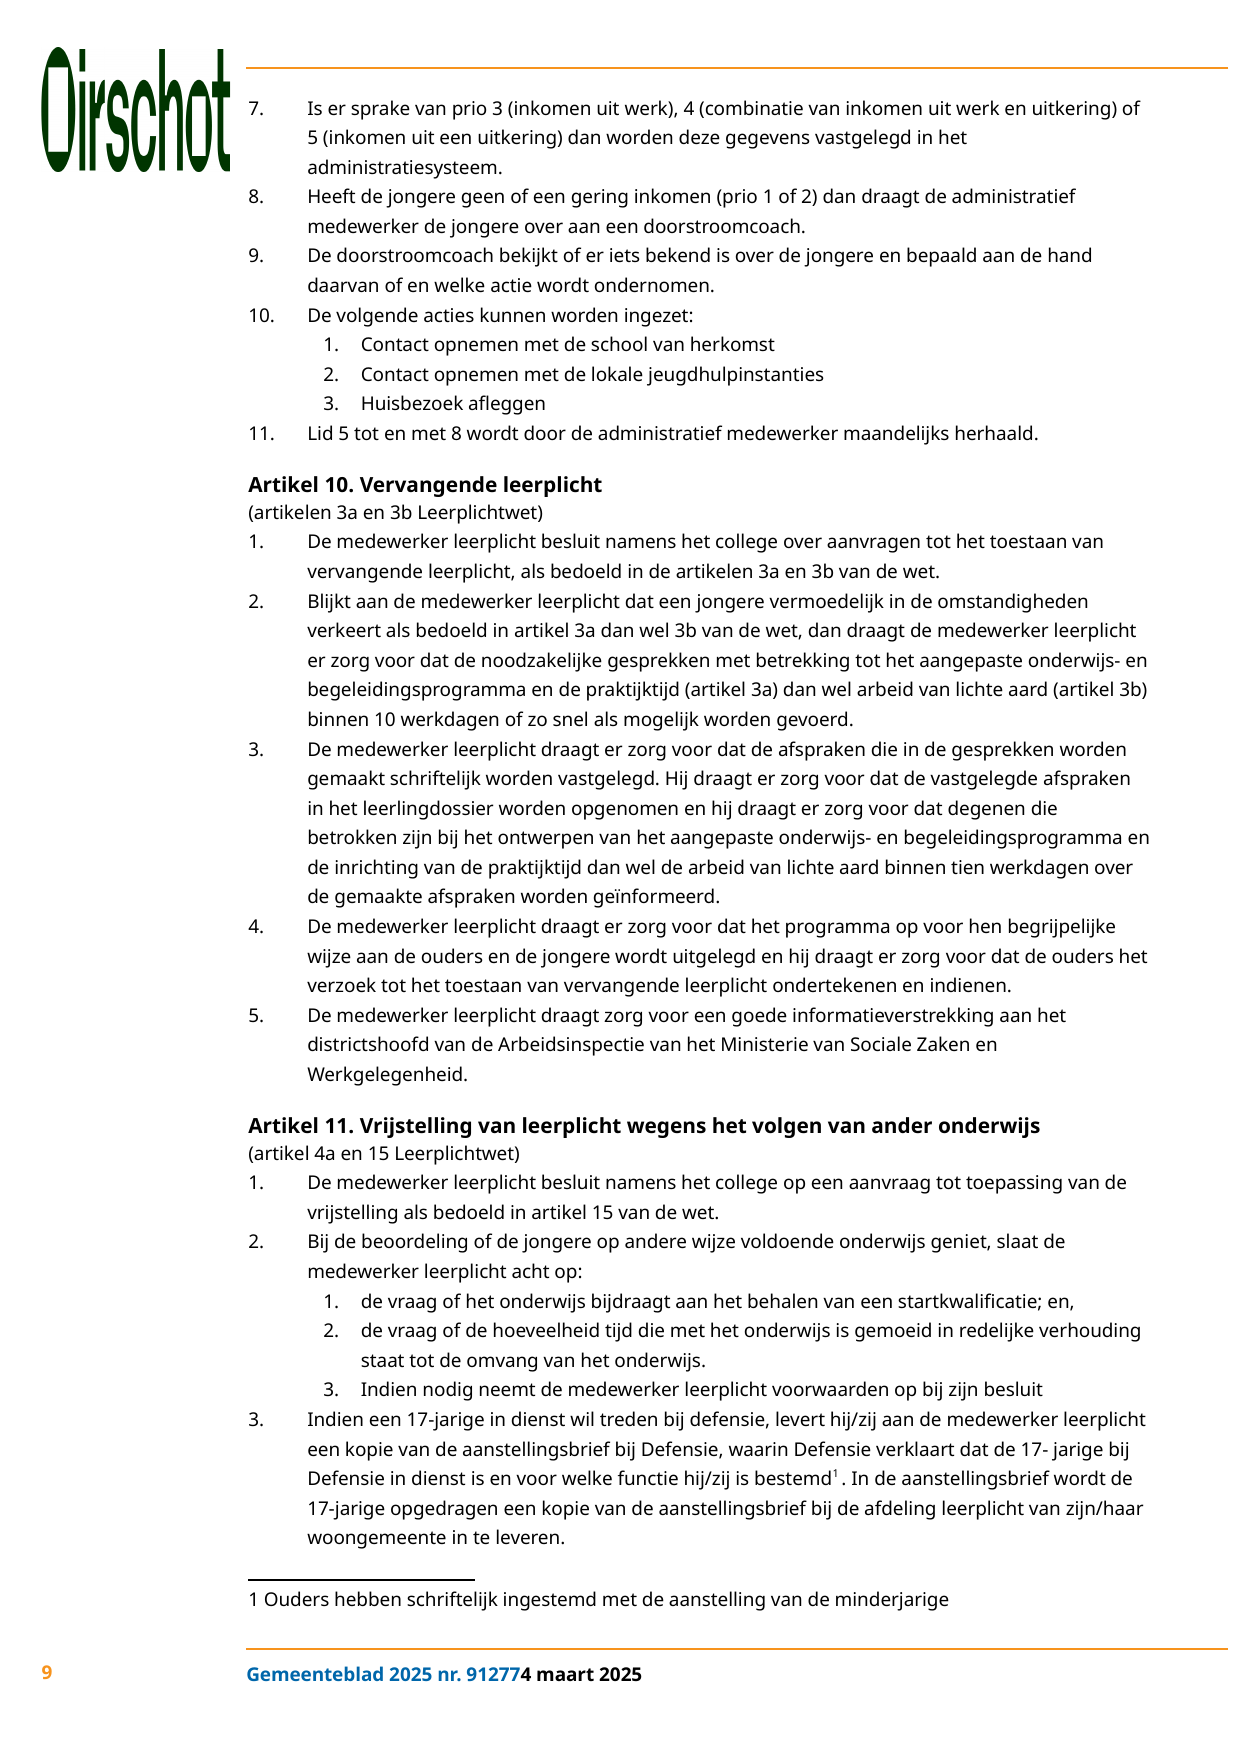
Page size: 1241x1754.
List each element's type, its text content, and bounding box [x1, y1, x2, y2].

list de vraag of de hoeveelheid tijd die met het onderwijs is gemoeid in redelijke verhouding staat tot de omvang van het onderwijs. [323, 1317, 1152, 1373]
list Lid 5 tot en met 8 wordt door de administratief medewerker maandelijks herhaald. [248, 420, 1152, 446]
list Indien nodig neemt de medewerker leerplicht voorwaarden op bij zijn besluit [323, 1377, 1152, 1402]
list De medewerker leerplicht draagt zorg voor een goede informatieverstrekking aan het districtshoofd van de Arbeidsinspectie van het Ministerie van Sociale Zaken en Werkgelegenheid. [248, 1002, 1152, 1087]
text (artikel 4a en 15 Leerplichtwet) [248, 1140, 1152, 1166]
list Bij de beoordeling of de jongere op andere wijze voldoende onderwijs geniet, slaat de medewerker leerplicht acht op: [248, 1229, 1152, 1284]
list Contact opnemen met de school van herkomst [323, 331, 1152, 357]
list Blijkt aan de medewerker leerplicht dat een jongere vermoedelijk in de omstandigheden verkeert als bedoeld in artikel 3a dan wel 3b van de wet, dan draagt de medewerker leerplicht er zorg voor dat de noodzakelijke gesprekken met betrekking tot het aangepaste onderwijs- en begeleidingsprogramma en de praktijktijd (artikel 3a) dan wel arbeid van lichte aard (artikel 3b) binnen 10 werkdagen of zo snel als mogelijk worden gevoerd. [248, 588, 1152, 732]
list De volgende acties kunnen worden ingezet: [248, 302, 1152, 328]
list Ouders hebben schriftelijk ingestemd met de aanstelling van de minderjarige [248, 1586, 1152, 1612]
list De medewerker leerplicht draagt er zorg voor dat de afspraken die in de gesprekken worden gemaakt schriftelijk worden vastgelegd. Hij draagt er zorg voor dat de vastgelegde afspraken in het leerlingdossier worden opgenomen en hij draagt er zorg voor dat degenen die betrokken zijn bij het ontwerpen van het aangepaste onderwijs- en begeleidingsprogramma en de inrichting van de praktijktijd dan wel de arbeid van lichte aard binnen tien werkdagen over de gemaakte afspraken worden geïnformeerd. [248, 736, 1152, 909]
text Artikel 10. Vervangende leerplicht [248, 471, 1152, 499]
text (artikelen 3a en 3b Leerplichtwet) [248, 499, 1152, 525]
list De medewerker leerplicht draagt er zorg voor dat het programma op voor hen begrijpelijke wijze aan de ouders en de jongere wordt uitgelegd en hij draagt er zorg voor dat de ouders het verzoek tot het toestaan van vervangende leerplicht ondertekenen en indienen. [248, 913, 1152, 998]
list De doorstroomcoach bekijkt of er iets bekend is over de jongere en bepaald aan de hand daarvan of en welke actie wordt ondernomen. [248, 243, 1152, 298]
list Is er sprake van prio 3 (inkomen uit werk), 4 (combinatie van inkomen uit werk en uitkering) of 5 (inkomen uit een uitkering) dan worden deze gegevens vastgelegd in het administratiesysteem. [248, 95, 1152, 180]
list Contact opnemen met de lokale jeugdhulpinstanties [323, 361, 1152, 387]
list De medewerker leerplicht besluit namens het college op een aanvraag tot toepassing van de vrijstelling als bedoeld in artikel 15 van de wet. [248, 1169, 1152, 1225]
list de vraag of het onderwijs bijdraagt aan het behalen van een startkwalificatie; en, [323, 1288, 1152, 1314]
list Huisbezoek afleggen [323, 391, 1152, 416]
list De medewerker leerplicht besluit namens het college over aanvragen tot het toestaan van vervangende leerplicht, als bedoeld in de artikelen 3a en 3b van de wet. [248, 529, 1152, 584]
picture [41, 47, 231, 172]
list Heeft de jongere geen of een gering inkomen (prio 1 of 2) dan draagt de administratief medewerker de jongere over aan een doorstroomcoach. [248, 183, 1152, 239]
text Artikel 11. Vrijstelling van leerplicht wegens het volgen van ander onderwijs [248, 1112, 1152, 1140]
list Indien een 17-jarige in dienst wil treden bij defensie, levert hij/zij aan de medewerker leerplicht een kopie van de aanstellingsbrief bij Defensie, waarin Defensie verklaart dat de 17- jarige bij Defensie in dienst is en voor welke functie hij/zij is bestemd. In de aanstellingsbrief wordt de 17-jarige opgedragen een kopie van de aanstellingsbrief bij de afdeling leerplicht van zijn/haar woongemeente in te leveren. [248, 1406, 1152, 1550]
